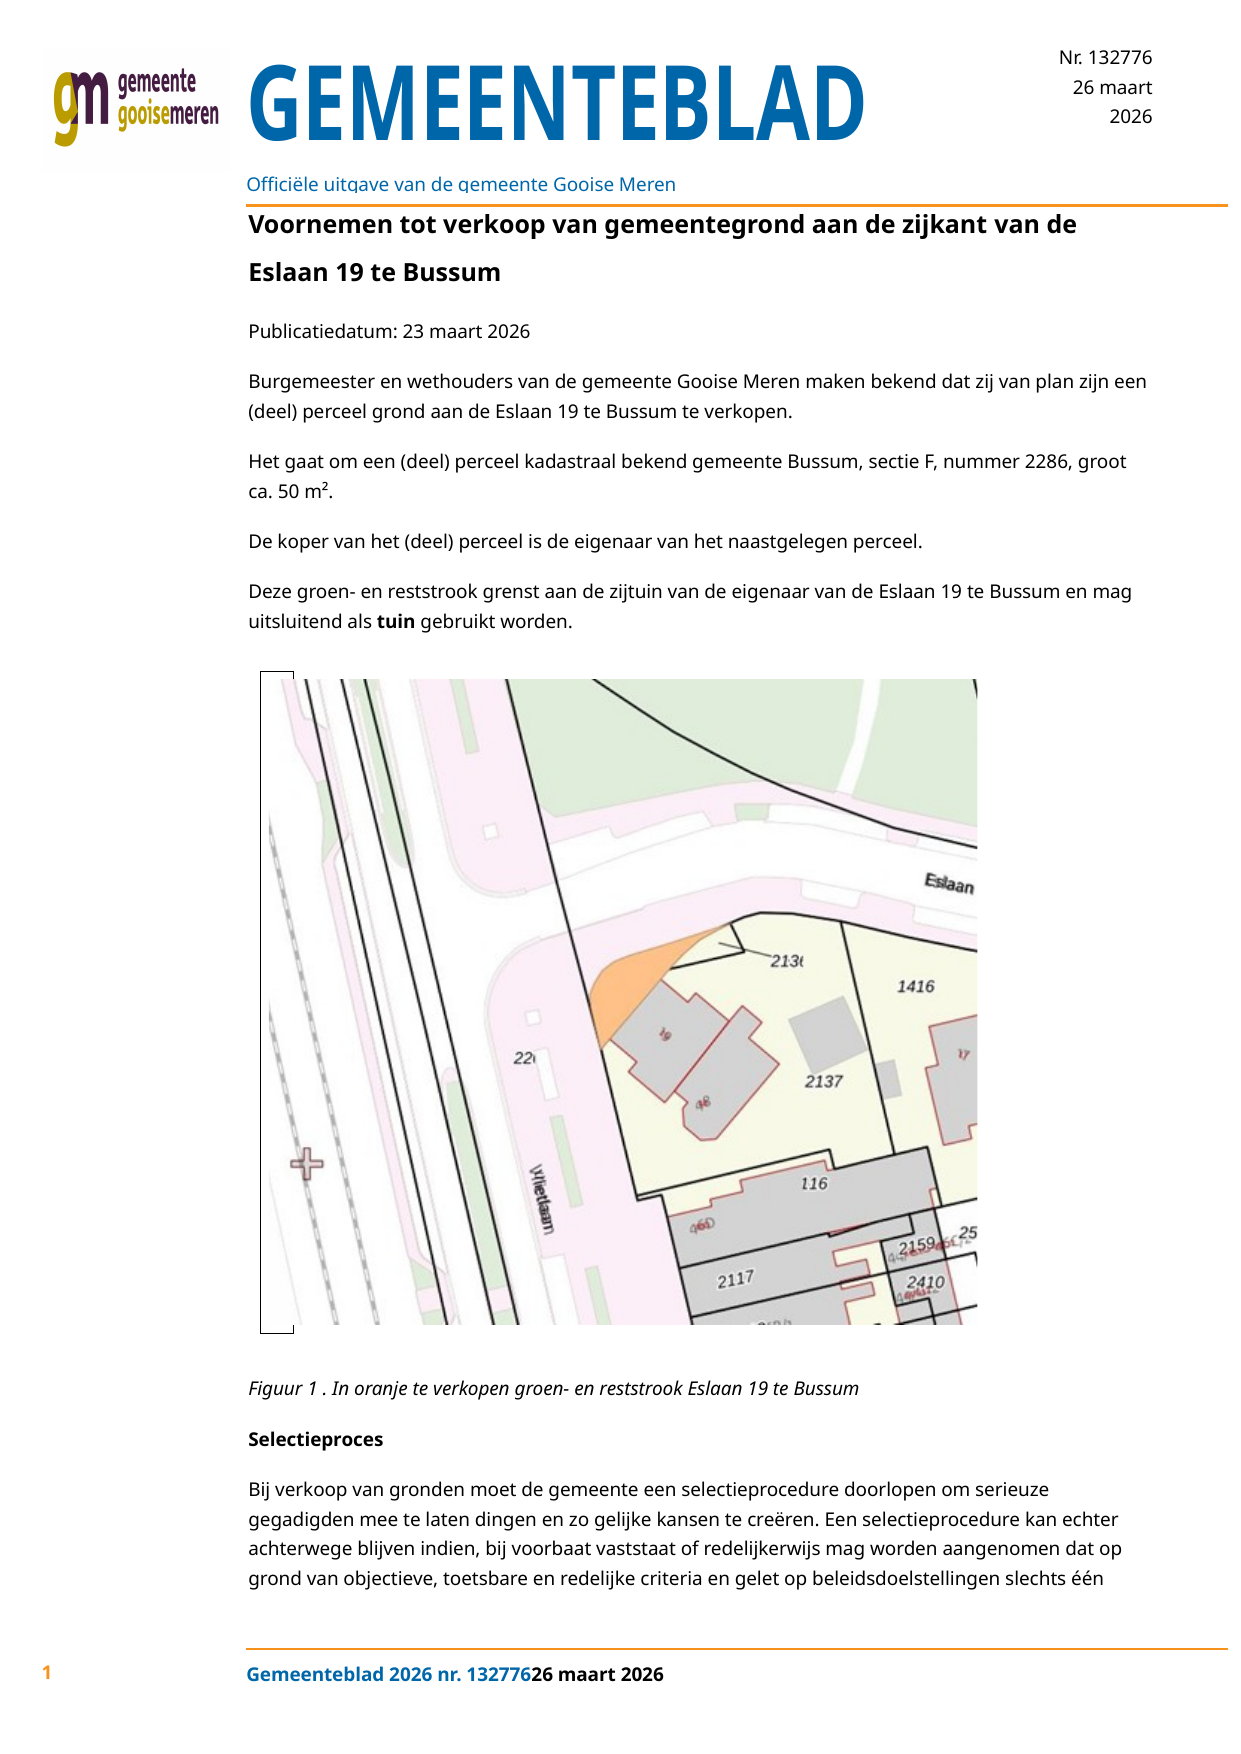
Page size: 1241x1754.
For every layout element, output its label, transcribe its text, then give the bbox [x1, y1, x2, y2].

text Bij verkoop van gronden moet de gemeente een selectieprocedure doorlopen om serieuze gegadigden mee te laten dingen en zo gelijke kansen te creëren. Een selectieprocedure kan echter achterwege blijven indien, bij voorbaat vaststaat of redelijkerwijs mag worden aangenomen dat op grond van objectieve, toetsbare en redelijke criteria en gelet op beleidsdoelstellingen slechts één [248, 1476, 1152, 1591]
text Figuur 1 . In oranje te verkopen groen- en reststrook Eslaan 19 te Bussum [248, 1376, 1152, 1401]
text Het gaat om een (deel) perceel kadastraal bekend gemeente Bussum, sectie F, nummer 2286, groot ca. 50 m². [248, 448, 1152, 504]
text Publicatiedatum: 23 maart 2026 [248, 318, 1152, 344]
text Selectieproces [248, 1426, 1152, 1452]
text De koper van het (deel) perceel is de eigenaar van het naastgelegen perceel. [248, 528, 1152, 554]
picture [41, 47, 231, 172]
text Deze groen- en reststrook grenst aan de zijtuin van de eigenaar van de Eslaan 19 te Bussum en mag uitsluitend als tuin gebruikt worden. [248, 579, 1152, 634]
text Voornemen tot verkoop van gemeentegrond aan de zijkant van de Eslaan 19 te Bussum [248, 207, 1152, 288]
text Burgemeester en wethouders van de gemeente Gooise Meren maken bekend dat zij van plan zijn een (deel) perceel grond aan de Eslaan 19 te Bussum te verkopen. [248, 368, 1152, 424]
picture [268, 679, 978, 1325]
